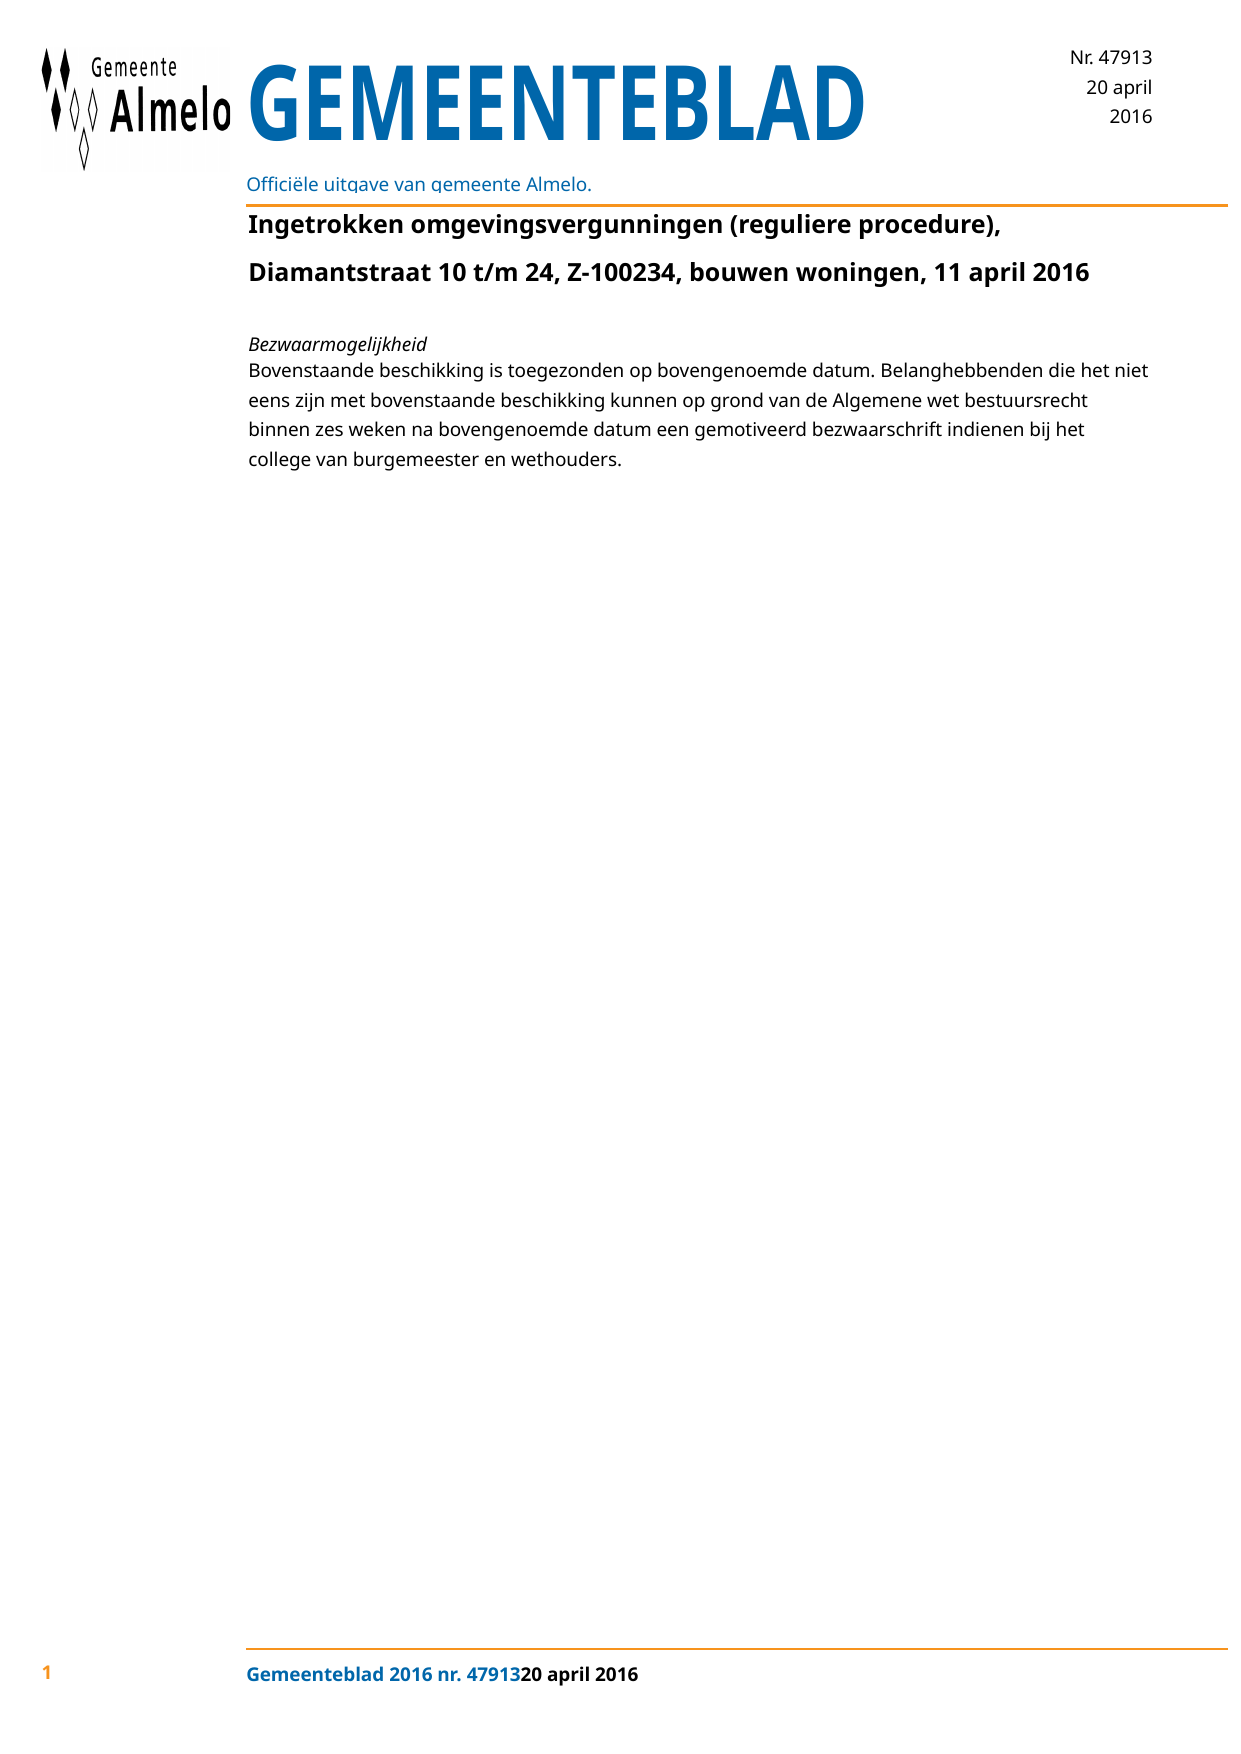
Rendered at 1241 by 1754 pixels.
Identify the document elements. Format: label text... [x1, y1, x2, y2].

text Bovenstaande beschikking is toegezonden op bovengenoemde datum. Belanghebbenden die het niet eens zijn met bovenstaande beschikking kunnen op grond van de Algemene wet bestuursrecht binnen zes weken na bovengenoemde datum een gemotiveerd bezwaarschrift indienen bij het college van burgemeester en wethouders. [248, 357, 1152, 472]
picture [41, 47, 231, 172]
text Bezwaarmogelijkheid [248, 331, 1152, 357]
text Ingetrokken omgevingsvergunningen (reguliere procedure), Diamantstraat 10 t/m 24, Z-100234, bouwen woningen, 11 april 2016 [248, 207, 1152, 288]
